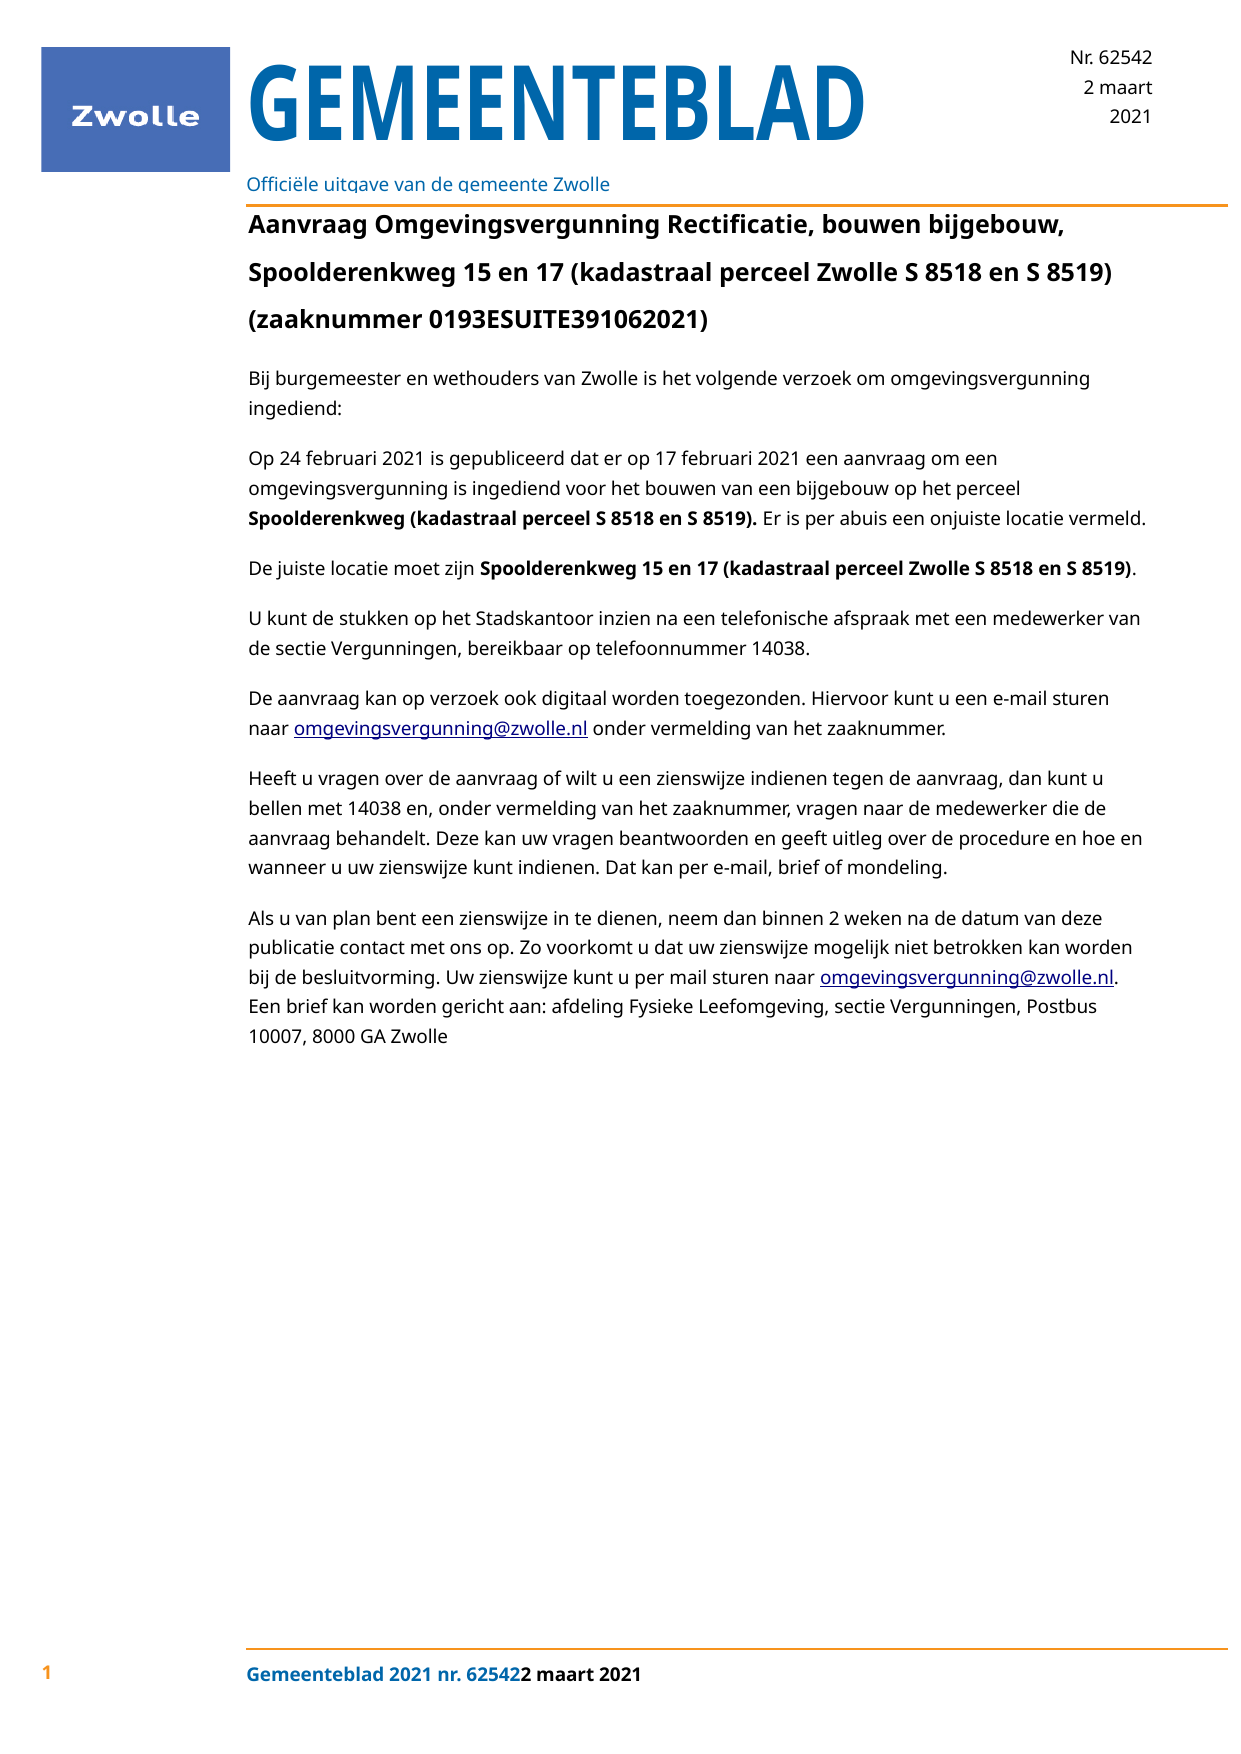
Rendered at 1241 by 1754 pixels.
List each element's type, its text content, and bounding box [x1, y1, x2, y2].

picture [41, 47, 231, 172]
text Als u van plan bent een zienswijze in te dienen, neem dan binnen 2 weken na de datum van deze publicatie contact met ons op. Zo voorkomt u dat uw zienswijze mogelijk niet betrokken kan worden bij de besluitvorming. Uw zienswijze kunt u per mail sturen naar omgevingsvergunning@zwolle.nl. Een brief kan worden gericht aan: afdeling Fysieke Leefomgeving, sectie Vergunningen, Postbus 10007, 8000 GA Zwolle [248, 905, 1152, 1049]
text Aanvraag Omgevingsvergunning Rectificatie, bouwen bijgebouw, Spoolderenkweg 15 en 17 (kadastraal perceel Zwolle S 8518 en S 8519) (zaaknummer 0193ESUITE391062021) [248, 207, 1152, 336]
text Bij burgemeester en wethouders van Zwolle is het volgende verzoek om omgevingsvergunning ingediend: [248, 366, 1152, 421]
text De juiste locatie moet zijn Spoolderenkweg 15 en 17 (kadastraal perceel Zwolle S 8518 en S 8519). [248, 555, 1152, 581]
text U kunt de stukken op het Stadskantoor inzien na een telefonische afspraak met een medewerker van de sectie Vergunningen, bereikbaar op telefoonnummer 14038. [248, 606, 1152, 661]
text Op 24 februari 2021 is gepubliceerd dat er op 17 februari 2021 een aanvraag om een omgevingsvergunning is ingediend voor het bouwen van een bijgebouw op het perceel Spoolderenkweg (kadastraal perceel S 8518 en S 8519). Er is per abuis een onjuiste locatie vermeld. [248, 446, 1152, 530]
text De aanvraag kan op verzoek ook digitaal worden toegezonden. Hiervoor kunt u een e-mail sturen naar omgevingsvergunning@zwolle.nl onder vermelding van het zaaknummer. [248, 686, 1152, 741]
text Heeft u vragen over de aanvraag of wilt u een zienswijze indienen tegen de aanvraag, dan kunt u bellen met 14038 en, onder vermelding van het zaaknummer, vragen naar de medewerker die de aanvraag behandelt. Deze kan uw vragen beantwoorden en geeft uitleg over de procedure en hoe en wanneer u uw zienswijze kunt indienen. Dat kan per e-mail, brief of mondeling. [248, 766, 1152, 880]
